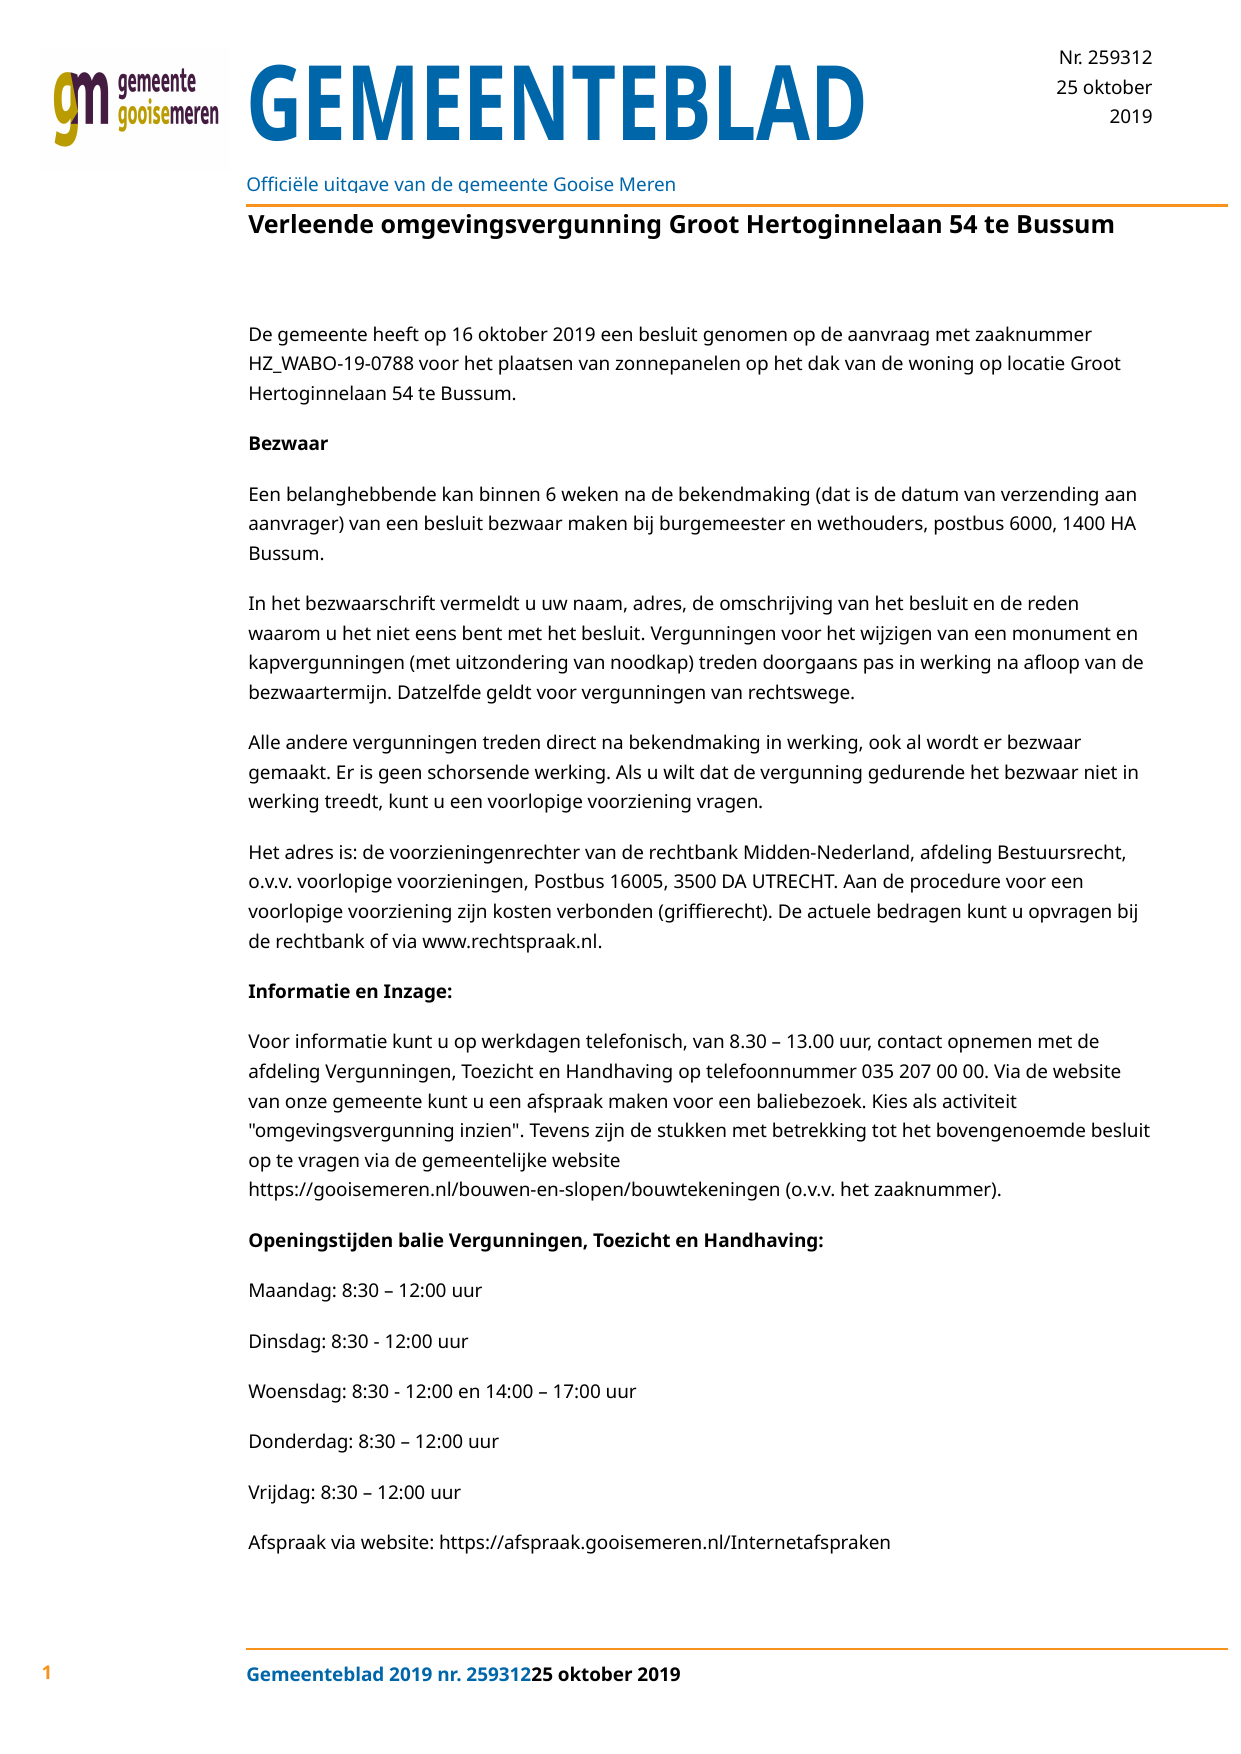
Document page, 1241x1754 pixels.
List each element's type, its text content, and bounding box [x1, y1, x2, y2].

text Voor informatie kunt u op werkdagen telefonisch, van 8.30 – 13.00 uur, contact opnemen met de afdeling Vergunningen, Toezicht en Handhaving op telefoonnummer 035 207 00 00. Via de website van onze gemeente kunt u een afspraak maken voor een baliebezoek. Kies als activiteit "omgevingsvergunning inzien". Tevens zijn de stukken met betrekking tot het bovengenoemde besluit op te vragen via de gemeentelijke website https://gooisemeren.nl/bouwen-en-slopen/bouwtekeningen (o.v.v. het zaaknummer). [248, 1029, 1152, 1202]
text Een belanghebbende kan binnen 6 weken na de bekendmaking (dat is de datum van verzending aan aanvrager) van een besluit bezwaar maken bij burgemeester en wethouders, postbus 6000, 1400 HA Bussum. [248, 481, 1152, 566]
text Informatie en Inzage: [248, 978, 1152, 1004]
text Dinsdag: 8:30 - 12:00 uur [248, 1328, 1152, 1353]
text Afspraak via website: https://afspraak.gooisemeren.nl/Internetafspraken [248, 1529, 1152, 1555]
text Donderdag: 8:30 – 12:00 uur [248, 1429, 1152, 1454]
text Woensdag: 8:30 - 12:00 en 14:00 – 17:00 uur [248, 1378, 1152, 1404]
text Vrijdag: 8:30 – 12:00 uur [248, 1479, 1152, 1505]
text In het bezwaarschrift vermeldt u uw naam, adres, de omschrijving van het besluit en de reden waarom u het niet eens bent met het besluit. Vergunningen voor het wijzigen van een monument en kapvergunningen (met uitzondering van noodkap) treden doorgaans pas in werking na afloop van de bezwaartermijn. Datzelfde geldt voor vergunningen van rechtswege. [248, 590, 1152, 705]
text Het adres is: de voorzieningenrechter van de rechtbank Midden-Nederland, afdeling Bestuursrecht, o.v.v. voorlopige voorzieningen, Postbus 16005, 3500 DA UTRECHT. Aan de procedure voor een voorlopige voorziening zijn kosten verbonden (griffierecht). De actuele bedragen kunt u opvragen bij de rechtbank of via www.rechtspraak.nl. [248, 839, 1152, 953]
text Bezwaar [248, 430, 1152, 456]
text De gemeente heeft op 16 oktober 2019 een besluit genomen op de aanvraag met zaaknummer HZ_WABO-19-0788 voor het plaatsen van zonnepanelen op het dak van de woning op locatie Groot Hertoginnelaan 54 te Bussum. [248, 321, 1152, 406]
picture [41, 47, 231, 172]
text Alle andere vergunningen treden direct na bekendmaking in werking, ook al wordt er bezwaar gemaakt. Er is geen schorsende werking. Als u wilt dat de vergunning gedurende het bezwaar niet in werking treedt, kunt u een voorlopige voorziening vragen. [248, 729, 1152, 814]
text Openingstijden balie Vergunningen, Toezicht en Handhaving: [248, 1227, 1152, 1253]
text Maandag: 8:30 – 12:00 uur [248, 1277, 1152, 1303]
text Verleende omgevingsvergunning Groot Hertoginnelaan 54 te Bussum [248, 207, 1152, 241]
